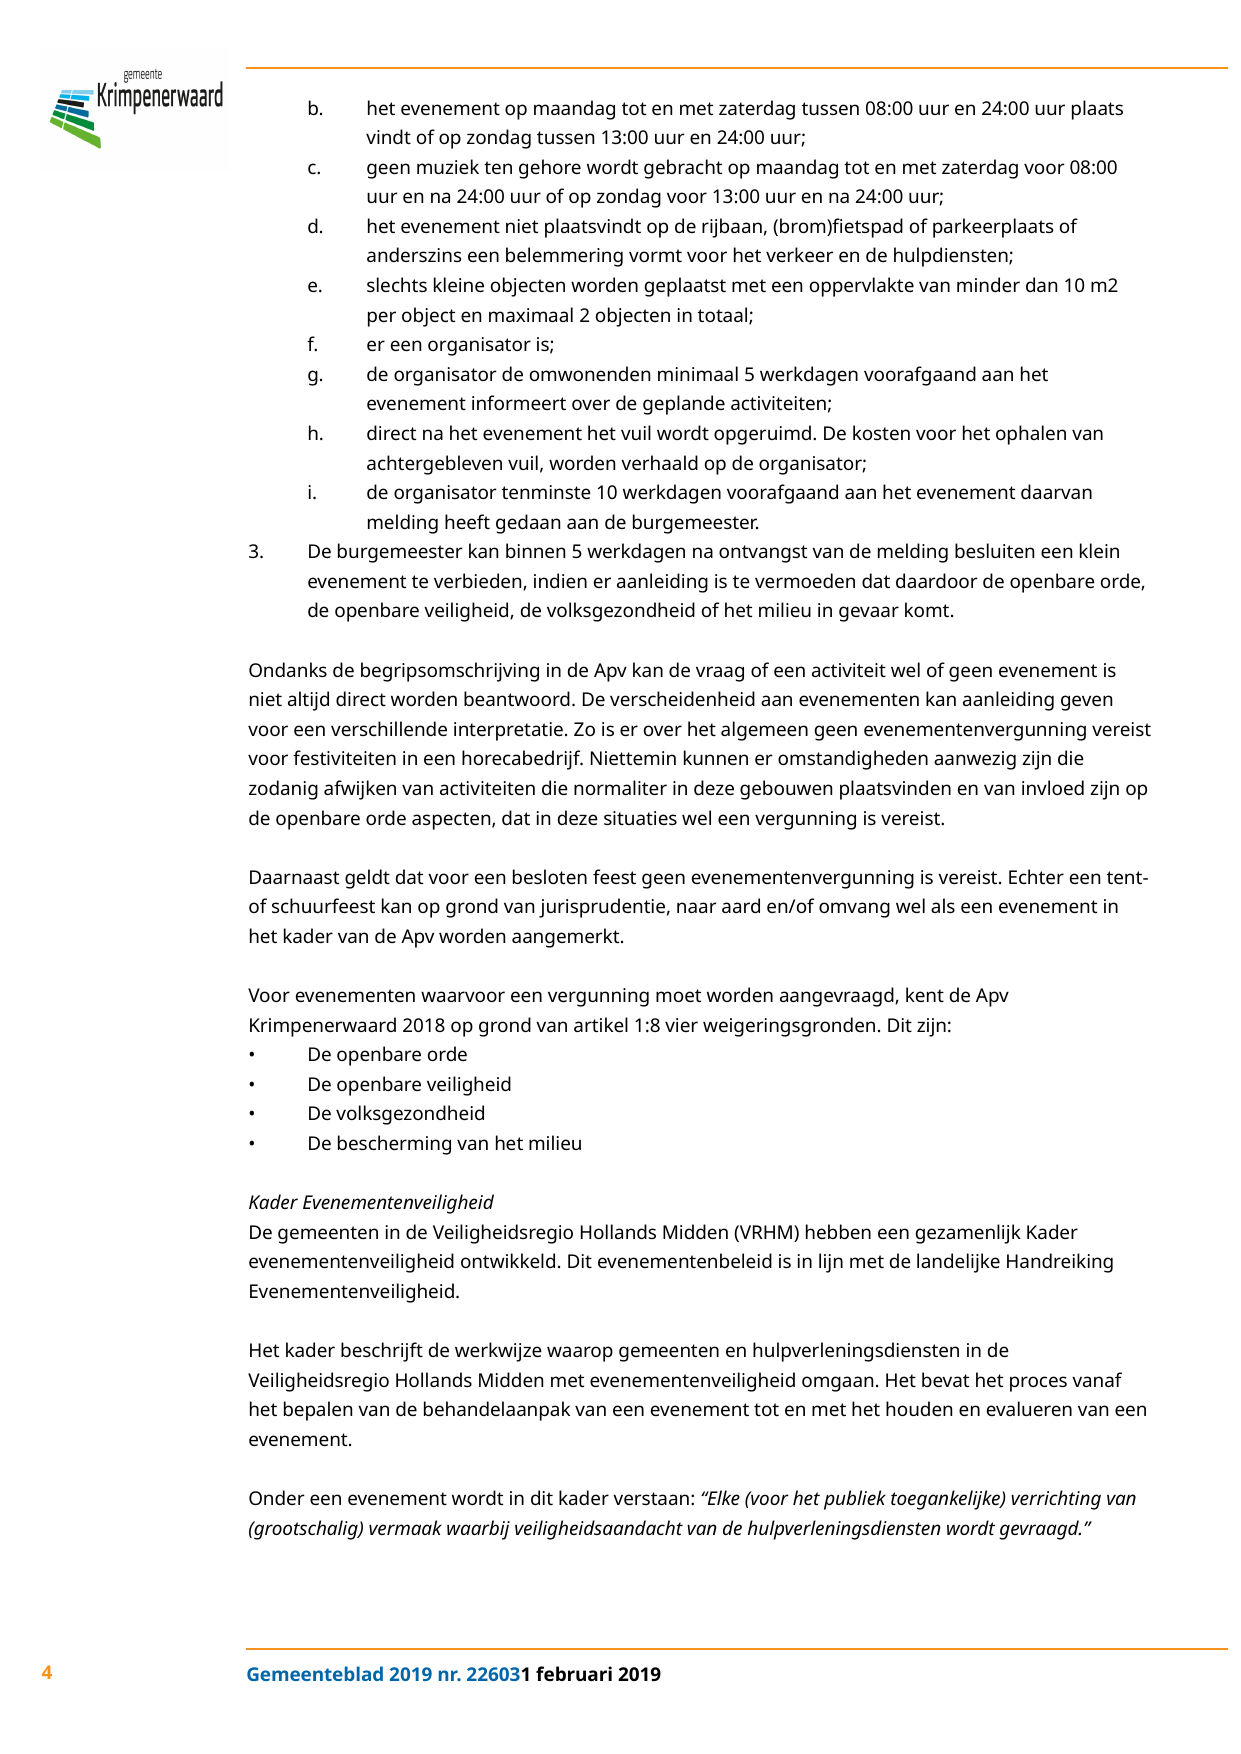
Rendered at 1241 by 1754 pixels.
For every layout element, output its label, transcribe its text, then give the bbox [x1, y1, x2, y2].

text Voor evenementen waarvoor een vergunning moet worden aangevraagd, kent de Apv Krimpenerwaard 2018 op grond van artikel 1:8 vier weigeringsgronden. Dit zijn: [248, 982, 1152, 1038]
list er een organisator is; [307, 331, 1152, 357]
text Kader Evenementenveiligheid [248, 1189, 1152, 1215]
text Ondanks de begripsomschrijving in de Apv kan de vraag of een activiteit wel of geen evenement is niet altijd direct worden beantwoord. De verscheidenheid aan evenementen kan aanleiding geven voor een verschillende interpretatie. Zo is er over het algemeen geen evenementenvergunning vereist voor festiviteiten in een horecabedrijf. Niettemin kunnen er omstandigheden aanwezig zijn die zodanig afwijken van activiteiten die normaliter in deze gebouwen plaatsvinden en van invloed zijn op de openbare orde aspecten, dat in deze situaties wel een vergunning is vereist. [248, 657, 1152, 831]
list De openbare veiligheid [248, 1071, 1152, 1097]
text Daarnaast geldt dat voor een besloten feest geen evenementenvergunning is vereist. Echter een tent- of schuurfeest kan op grond van jurisprudentie, naar aard en/of omvang wel als een evenement in het kader van de Apv worden aangemerkt. [248, 864, 1152, 949]
list de organisator tenminste 10 werkdagen voorafgaand aan het evenement daarvan melding heeft gedaan aan de burgemeester. [307, 479, 1152, 535]
text Het kader beschrijft de werkwijze waarop gemeenten en hulpverleningsdiensten in de Veiligheidsregio Hollands Midden met evenementenveiligheid omgaan. Het bevat het proces vanaf het bepalen van de behandelaanpak van een evenement tot en met het houden en evalueren van een evenement. [248, 1337, 1152, 1452]
text Onder een evenement wordt in dit kader verstaan: “Elke (voor het publiek toegankelijke) verrichting van (grootschalig) vermaak waarbij veiligheidsaandacht van de hulpverleningsdiensten wordt gevraagd.” [248, 1485, 1152, 1541]
list De openbare orde [248, 1041, 1152, 1067]
list direct na het evenement het vuil wordt opgeruimd. De kosten voor het ophalen van achtergebleven vuil, worden verhaald op de organisator; [307, 420, 1152, 476]
list geen muziek ten gehore wordt gebracht op maandag tot en met zaterdag voor 08:00 uur en na 24:00 uur of op zondag voor 13:00 uur en na 24:00 uur; [307, 154, 1152, 209]
list het evenement op maandag tot en met zaterdag tussen 08:00 uur en 24:00 uur plaats vindt of op zondag tussen 13:00 uur en 24:00 uur; [307, 95, 1152, 150]
text De gemeenten in de Veiligheidsregio Hollands Midden (VRHM) hebben een gezamenlijk Kader evenementenveiligheid ontwikkeld. Dit evenementenbeleid is in lijn met de landelijke Handreiking Evenementenveiligheid. [248, 1219, 1152, 1304]
list De burgemeester kan binnen 5 werkdagen na ontvangst van de melding besluiten een klein evenement te verbieden, indien er aanleiding is te vermoeden dat daardoor de openbare orde, de openbare veiligheid, de volksgezondheid of het milieu in gevaar komt. [248, 538, 1152, 623]
list de organisator de omwonenden minimaal 5 werkdagen voorafgaand aan het evenement informeert over de geplande activiteiten; [307, 361, 1152, 416]
list slechts kleine objecten worden geplaatst met een oppervlakte van minder dan 10 m2 per object en maximaal 2 objecten in totaal; [307, 272, 1152, 328]
picture [41, 47, 231, 172]
list De volksgezondheid [248, 1101, 1152, 1126]
list De bescherming van het milieu [248, 1130, 1152, 1156]
list het evenement niet plaatsvindt op de rijbaan, (brom)fietspad of parkeerplaats of anderszins een belemmering vormt voor het verkeer en de hulpdiensten; [307, 213, 1152, 268]
